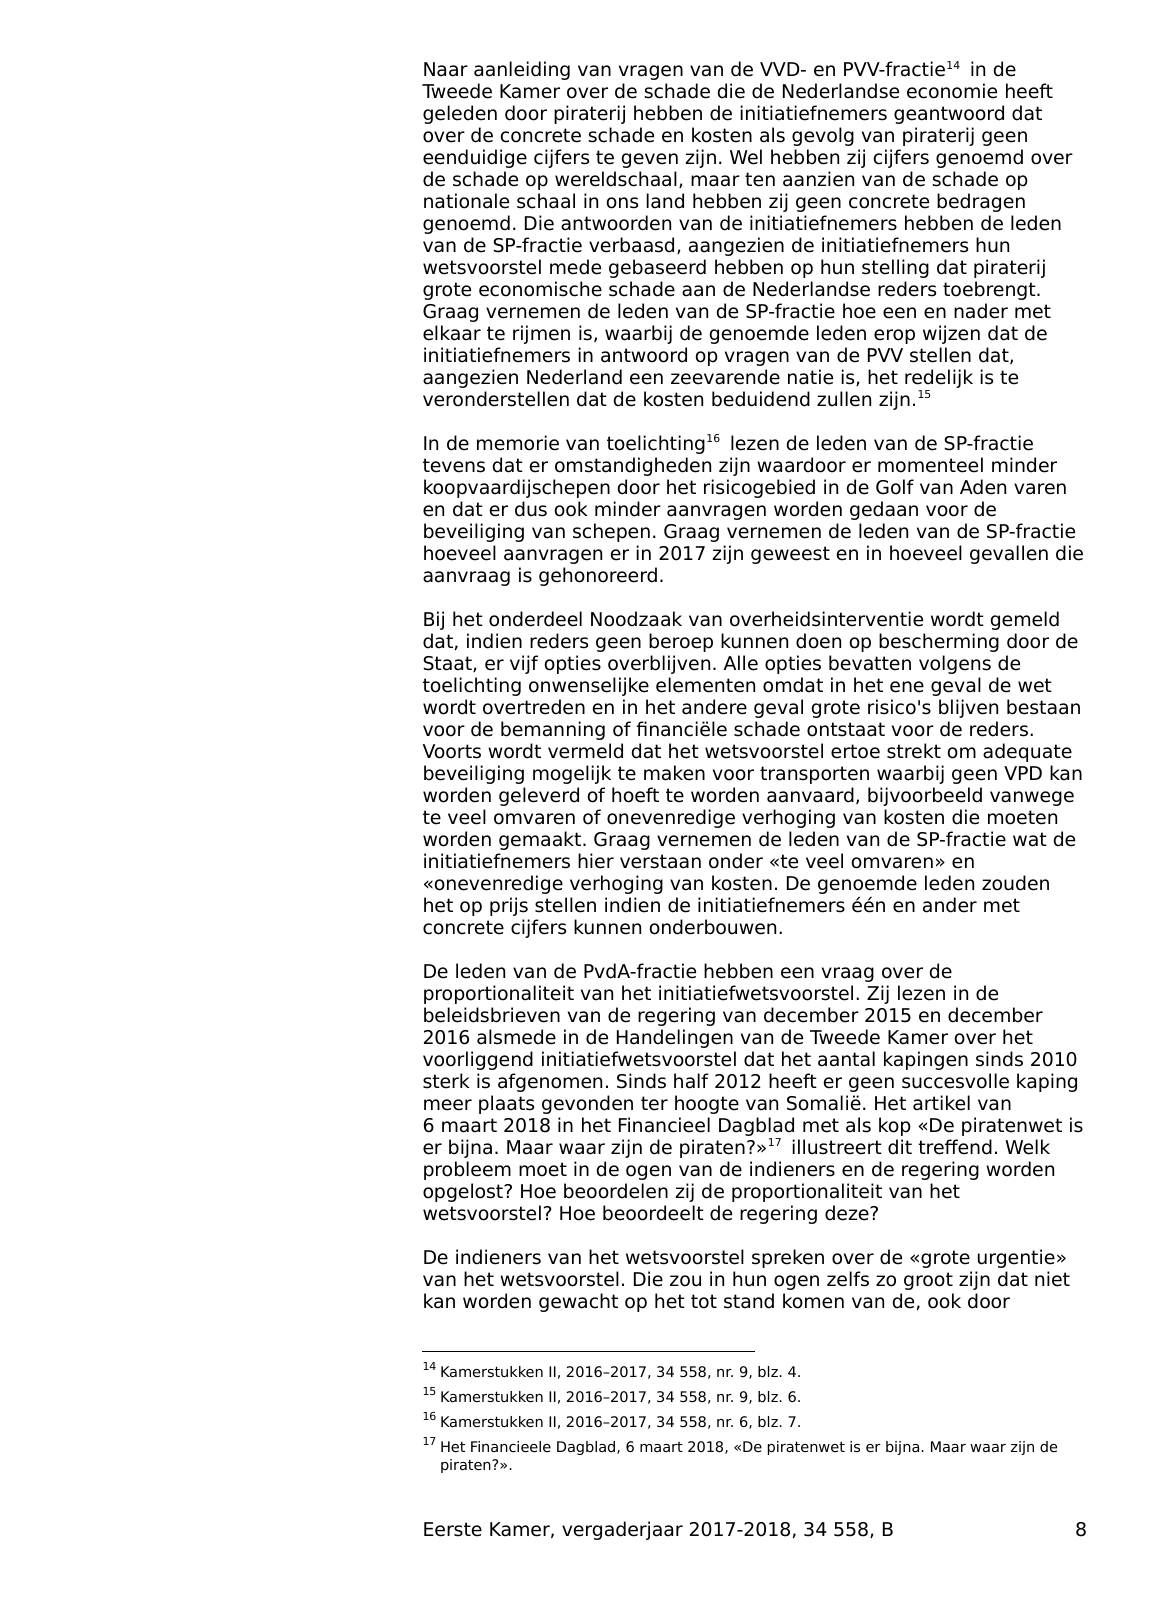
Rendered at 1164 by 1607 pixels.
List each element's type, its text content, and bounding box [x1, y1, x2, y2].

text De leden van de PvdA-fractie hebben een vraag over de proportionaliteit van het initiatiefwetsvoorstel. Zij lezen in de beleidsbrieven van de regering van december 2015 en december 2016 alsmede in de Handelingen van de Tweede Kamer over het voorliggend initiatiefwetsvoorstel dat het aantal kapingen sinds 2010 sterk is afgenomen. Sinds half 2012 heeft er geen succesvolle kaping meer plaats gevonden ter hoogte van Somalië. Het artikel van 6 maart 2018 in het Financieel Dagblad met als kop «De piratenwet is er bijna. Maar waar zijn de piraten?» illustreert dit treffend. Welk probleem moet in de ogen van de indieners en de regering worden opgelost? Hoe beoordelen zij de proportionaliteit van het wetsvoorstel? Hoe beoordeelt de regering deze? [422, 961, 1087, 1224]
text De indieners van het wetsvoorstel spreken over de «grote urgentie» van het wetsvoorstel. Die zou in hun ogen zelfs zo groot zijn dat niet kan worden gewacht op het tot stand komen van de, ook door [422, 1247, 1087, 1313]
text Kamerstukken II, 2016–2017, 34 558, nr. 9, blz. 6. [422, 1385, 1087, 1407]
text Kamerstukken II, 2016–2017, 34 558, nr. 9, blz. 4. [422, 1360, 1087, 1382]
text Het Financieele Dagblad, 6 maart 2018, «De piratenwet is er bijna. Maar waar zijn de piraten?». [422, 1435, 1087, 1474]
text In de memorie van toelichting lezen de leden van de SP-fractie tevens dat er omstandigheden zijn waardoor er momenteel minder koopvaardijschepen door het risicogebied in de Golf van Aden varen en dat er dus ook minder aanvragen worden gedaan voor de beveiliging van schepen. Graag vernemen de leden van de SP-fractie hoeveel aanvragen er in 2017 zijn geweest en in hoeveel gevallen die aanvraag is gehonoreerd. [422, 433, 1087, 587]
text Kamerstukken II, 2016–2017, 34 558, nr. 6, blz. 7. [422, 1410, 1087, 1432]
text Bij het onderdeel Noodzaak van overheidsinterventie wordt gemeld dat, indien reders geen beroep kunnen doen op bescherming door de Staat, er vijf opties overblijven. Alle opties bevatten volgens de toelichting onwenselijke elementen omdat in het ene geval de wet wordt overtreden en in het andere geval grote risico's blijven bestaan voor de bemanning of financiële schade ontstaat voor de reders. Voorts wordt vermeld dat het wetsvoorstel ertoe strekt om adequate beveiliging mogelijk te maken voor transporten waarbij geen VPD kan worden geleverd of hoeft te worden aanvaard, bijvoorbeeld vanwege te veel omvaren of onevenredige verhoging van kosten die moeten worden gemaakt. Graag vernemen de leden van de SP-fractie wat de initiatiefnemers hier verstaan onder «te veel omvaren» en «onevenredige verhoging van kosten. De genoemde leden zouden het op prijs stellen indien de initiatiefnemers één en ander met concrete cijfers kunnen onderbouwen. [422, 609, 1087, 939]
text Naar aanleiding van vragen van de VVD- en PVV-fractie in de Tweede Kamer over de schade die de Nederlandse economie heeft geleden door piraterij hebben de initiatiefnemers geantwoord dat over de concrete schade en kosten als gevolg van piraterij geen eenduidige cijfers te geven zijn. Wel hebben zij cijfers genoemd over de schade op wereldschaal, maar ten aanzien van de schade op nationale schaal in ons land hebben zij geen concrete bedragen genoemd. Die antwoorden van de initiatiefnemers hebben de leden van de SP-fractie verbaasd, aangezien de initiatiefnemers hun wetsvoorstel mede gebaseerd hebben op hun stelling dat piraterij grote economische schade aan de Nederlandse reders toebrengt. Graag vernemen de leden van de SP-fractie hoe een en nader met elkaar te rijmen is, waarbij de genoemde leden erop wijzen dat de initiatiefnemers in antwoord op vragen van de PVV stellen dat, aangezien Nederland een zeevarende natie is, het redelijk is te veronderstellen dat de kosten beduidend zullen zijn. [422, 59, 1087, 411]
